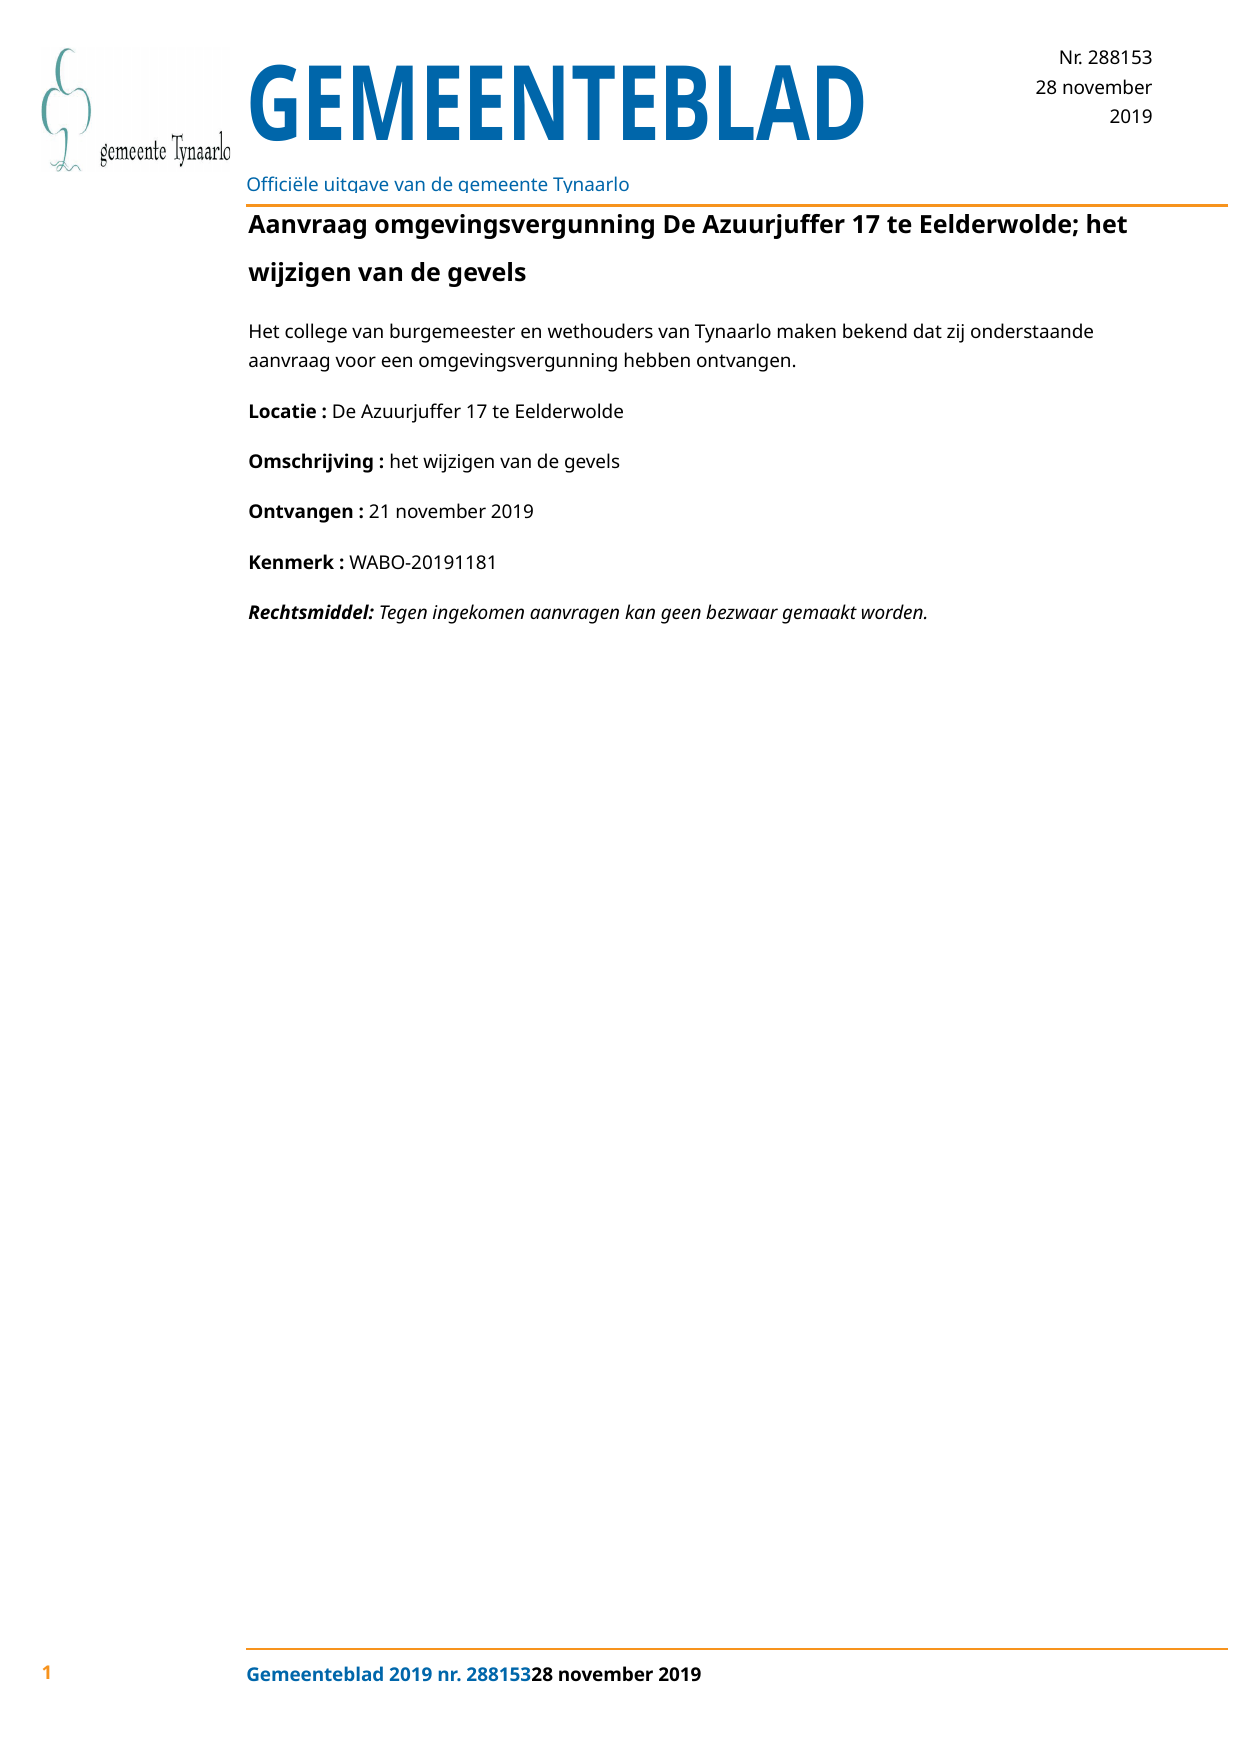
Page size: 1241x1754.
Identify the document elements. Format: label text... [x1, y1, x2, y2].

text Het college van burgemeester en wethouders van Tynaarlo maken bekend dat zij onderstaande aanvraag voor een omgevingsvergunning hebben ontvangen. [248, 318, 1152, 373]
text Ontvangen : 21 november 2019 [248, 499, 1152, 524]
picture [41, 47, 231, 172]
text Kenmerk : WABO-20191181 [248, 549, 1152, 575]
text Omschrijving : het wijzigen van de gevels [248, 448, 1152, 474]
text Locatie : De Azuurjuffer 17 te Eelderwolde [248, 398, 1152, 424]
text Rechtsmiddel: Tegen ingekomen aanvragen kan geen bezwaar gemaakt worden. [248, 599, 1152, 625]
text Aanvraag omgevingsvergunning De Azuurjuffer 17 te Eelderwolde; het wijzigen van de gevels [248, 207, 1152, 288]
